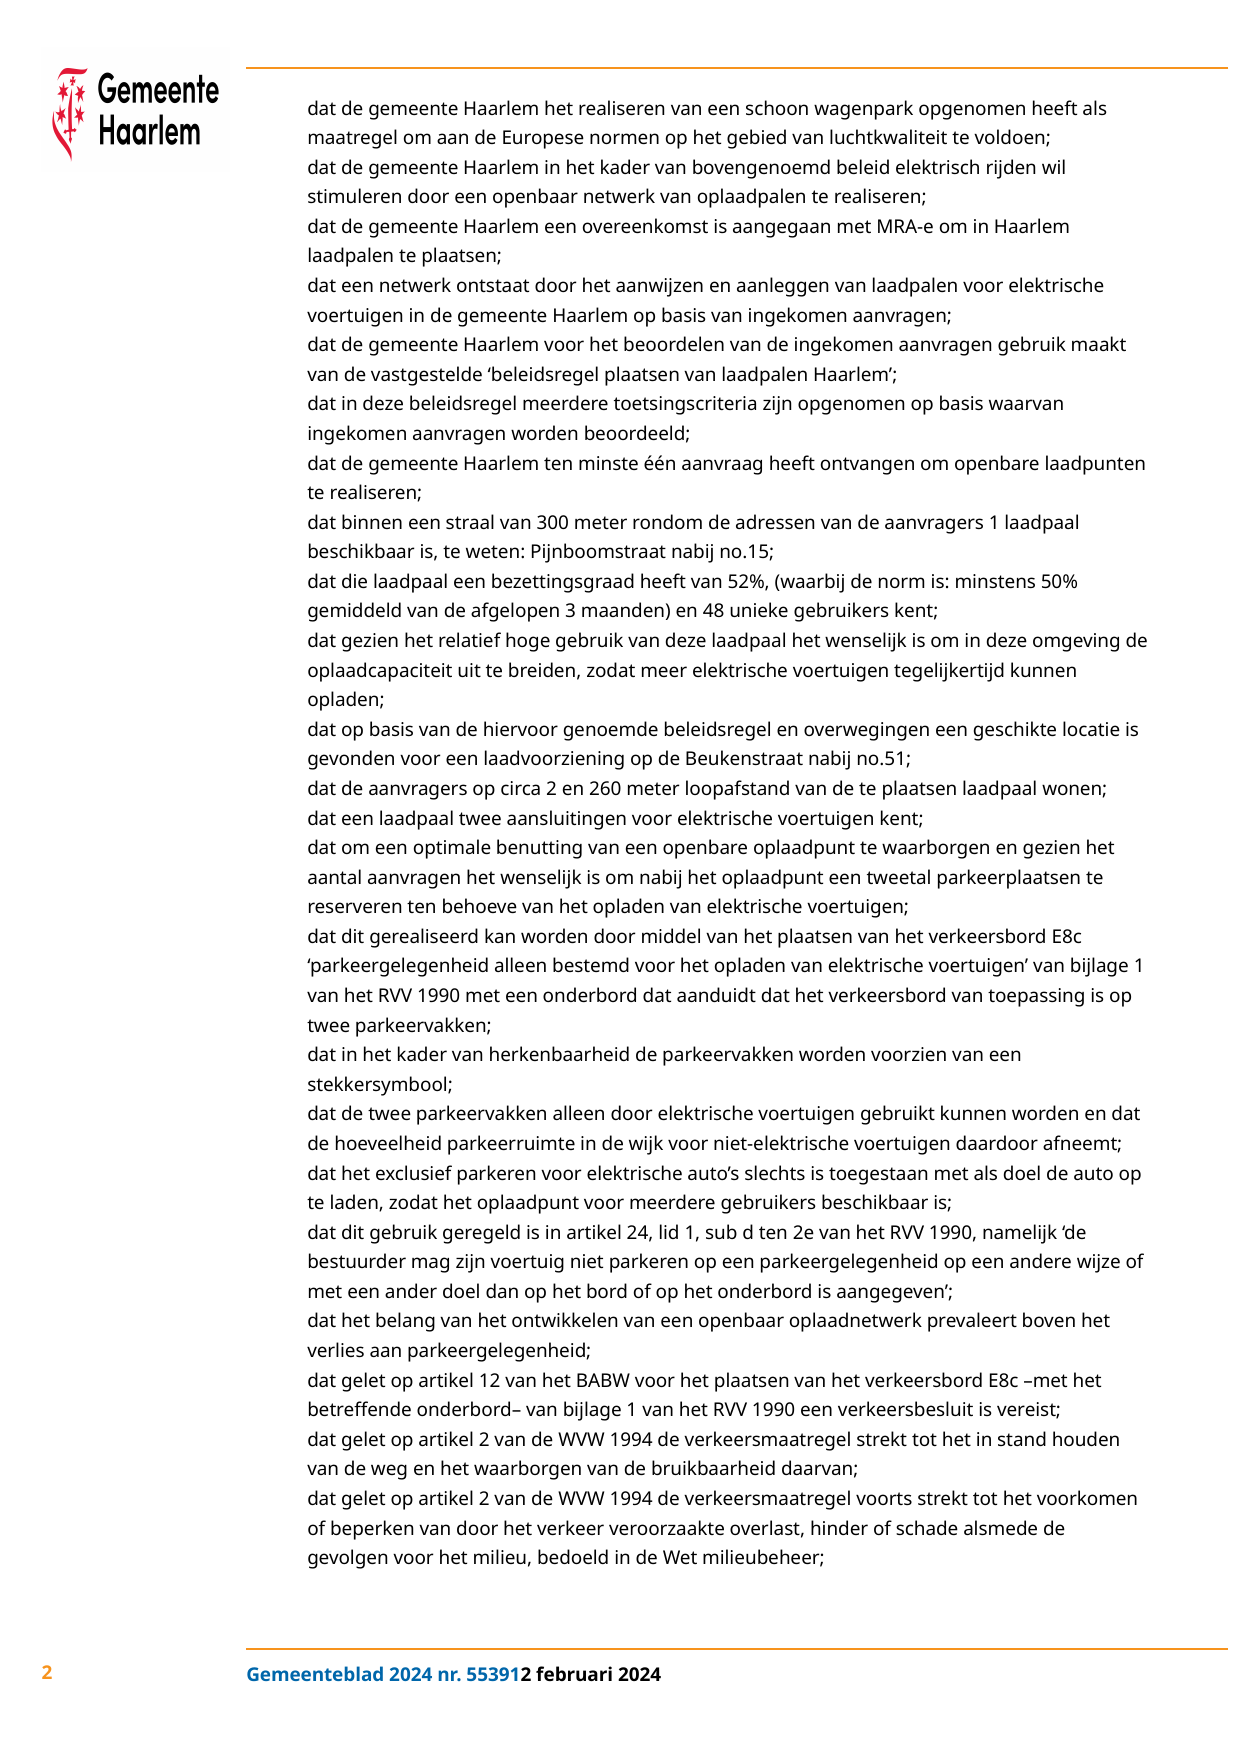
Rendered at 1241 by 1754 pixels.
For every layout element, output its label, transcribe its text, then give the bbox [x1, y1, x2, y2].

list dat dit gerealiseerd kan worden door middel van het plaatsen van het verkeersbord E8c ‘parkeergelegenheid alleen bestemd voor het opladen van elektrische voertuigen’ van bijlage 1 van het RVV 1990 met een onderbord dat aanduidt dat het verkeersbord van toepassing is op twee parkeervakken; [248, 923, 1152, 1038]
list dat dit gebruik geregeld is in artikel 24, lid 1, sub d ten 2e van het RVV 1990, namelijk ‘de bestuurder mag zijn voertuig niet parkeren op een parkeergelegenheid op een andere wijze of met een ander doel dan op het bord of op het onderbord is aangegeven’; [248, 1219, 1152, 1304]
list dat het belang van het ontwikkelen van een openbaar oplaadnetwerk prevaleert boven het verlies aan parkeergelegenheid; [248, 1308, 1152, 1363]
list dat gelet op artikel 2 van de WVW 1994 de verkeersmaatregel strekt tot het in stand houden van de weg en het waarborgen van de bruikbaarheid daarvan; [248, 1426, 1152, 1481]
list dat in deze beleidsregel meerdere toetsingscriteria zijn opgenomen op basis waarvan ingekomen aanvragen worden beoordeeld; [248, 391, 1152, 446]
list dat in het kader van herkenbaarheid de parkeervakken worden voorzien van een stekkersymbool; [248, 1041, 1152, 1097]
list dat die laadpaal een bezettingsgraad heeft van 52%, (waarbij de norm is: minstens 50% gemiddeld van de afgelopen 3 maanden) en 48 unieke gebruikers kent; [248, 568, 1152, 623]
list dat het exclusief parkeren voor elektrische auto’s slechts is toegestaan met als doel de auto op te laden, zodat het oplaadpunt voor meerdere gebruikers beschikbaar is; [248, 1160, 1152, 1215]
list dat om een optimale benutting van een openbare oplaadpunt te waarborgen en gezien het aantal aanvragen het wenselijk is om nabij het oplaadpunt een tweetal parkeerplaatsen te reserveren ten behoeve van het opladen van elektrische voertuigen; [248, 834, 1152, 919]
list dat de gemeente Haarlem het realiseren van een schoon wagenpark opgenomen heeft als maatregel om aan de Europese normen op het gebied van luchtkwaliteit te voldoen; [248, 95, 1152, 150]
list dat de gemeente Haarlem in het kader van bovengenoemd beleid elektrisch rijden wil stimuleren door een openbaar netwerk van oplaadpalen te realiseren; [248, 154, 1152, 209]
list dat een laadpaal twee aansluitingen voor elektrische voertuigen kent; [248, 805, 1152, 831]
list dat gezien het relatief hoge gebruik van deze laadpaal het wenselijk is om in deze omgeving de oplaadcapaciteit uit te breiden, zodat meer elektrische voertuigen tegelijkertijd kunnen opladen; [248, 627, 1152, 712]
list dat een netwerk ontstaat door het aanwijzen en aanleggen van laadpalen voor elektrische voertuigen in de gemeente Haarlem op basis van ingekomen aanvragen; [248, 272, 1152, 328]
list dat de gemeente Haarlem een overeenkomst is aangegaan met MRA-e om in Haarlem laadpalen te plaatsen; [248, 213, 1152, 268]
list dat op basis van de hiervoor genoemde beleidsregel en overwegingen een geschikte locatie is gevonden voor een laadvoorziening op de Beukenstraat nabij no.51; [248, 716, 1152, 771]
list dat de aanvragers op circa 2 en 260 meter loopafstand van de te plaatsen laadpaal wonen; [248, 775, 1152, 801]
picture [41, 47, 231, 172]
list dat de gemeente Haarlem voor het beoordelen van de ingekomen aanvragen gebruik maakt van de vastgestelde ‘beleidsregel plaatsen van laadpalen Haarlem’; [248, 331, 1152, 387]
list dat gelet op artikel 12 van het BABW voor het plaatsen van het verkeersbord E8c –met het betreffende onderbord– van bijlage 1 van het RVV 1990 een verkeersbesluit is vereist; [248, 1367, 1152, 1422]
list dat gelet op artikel 2 van de WVW 1994 de verkeersmaatregel voorts strekt tot het voorkomen of beperken van door het verkeer veroorzaakte overlast, hinder of schade alsmede de gevolgen voor het milieu, bedoeld in de Wet milieubeheer; [248, 1485, 1152, 1570]
list dat de gemeente Haarlem ten minste één aanvraag heeft ontvangen om openbare laadpunten te realiseren; [248, 450, 1152, 505]
list dat de twee parkeervakken alleen door elektrische voertuigen gebruikt kunnen worden en dat de hoeveelheid parkeerruimte in de wijk voor niet-elektrische voertuigen daardoor afneemt; [248, 1101, 1152, 1156]
list dat binnen een straal van 300 meter rondom de adressen van de aanvragers 1 laadpaal beschikbaar is, te weten: Pijnboomstraat nabij no.15; [248, 509, 1152, 564]
